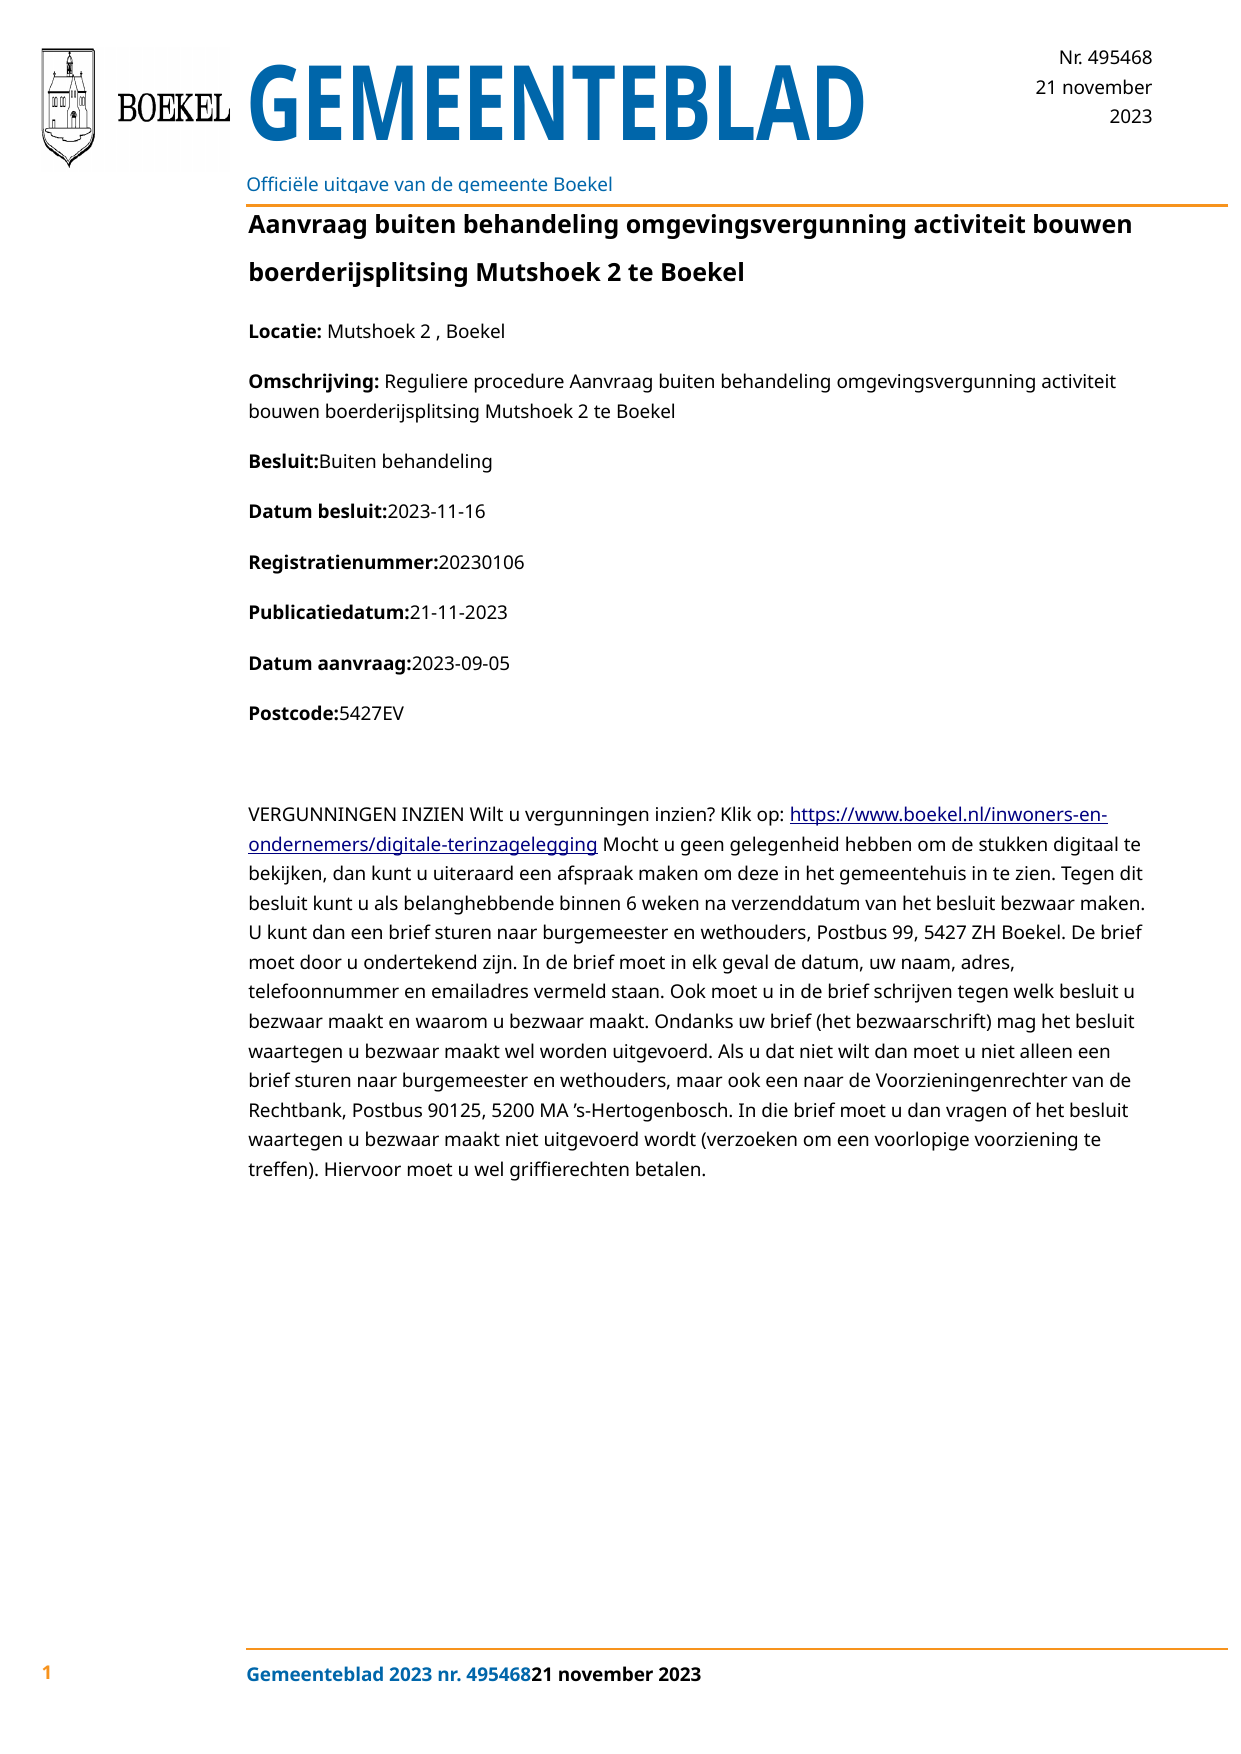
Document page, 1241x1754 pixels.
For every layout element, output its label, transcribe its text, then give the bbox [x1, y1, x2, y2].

text Publicatiedatum:21-11-2023 [248, 599, 1152, 625]
text Besluit:Buiten behandeling [248, 448, 1152, 474]
text Postcode:5427EV [248, 700, 1152, 726]
text Aanvraag buiten behandeling omgevingsvergunning activiteit bouwen boerderijsplitsing Mutshoek 2 te Boekel [248, 207, 1152, 288]
text Registratienummer:20230106 [248, 549, 1152, 575]
text VERGUNNINGEN INZIEN Wilt u vergunningen inzien? Klik op: https://www.boekel.nl/inwoners-en-ondernemers/digitale-terinzagelegging Mocht u geen gelegenheid hebben om de stukken digitaal te bekijken, dan kunt u uiteraard een afspraak maken om deze in het gemeentehuis in te zien. Tegen dit besluit kunt u als belanghebbende binnen 6 weken na verzenddatum van het besluit bezwaar maken. U kunt dan een brief sturen naar burgemeester en wethouders, Postbus 99, 5427 ZH Boekel. De brief moet door u ondertekend zijn. In de brief moet in elk geval de datum, uw naam, adres, telefoonnummer en emailadres vermeld staan. Ook moet u in de brief schrijven tegen welk besluit u bezwaar maakt en waarom u bezwaar maakt. Ondanks uw brief (het bezwaarschrift) mag het besluit waartegen u bezwaar maakt wel worden uitgevoerd. Als u dat niet wilt dan moet u niet alleen een brief sturen naar burgemeester en wethouders, maar ook een naar de Voorzieningenrechter van de Rechtbank, Postbus 90125, 5200 MA ’s-Hertogenbosch. In die brief moet u dan vragen of het besluit waartegen u bezwaar maakt niet uitgevoerd wordt (verzoeken om een voorlopige voorziening te treffen). Hiervoor moet u wel griffierechten betalen. [248, 801, 1152, 1182]
picture [41, 47, 231, 172]
text Omschrijving: Reguliere procedure Aanvraag buiten behandeling omgevingsvergunning activiteit bouwen boerderijsplitsing Mutshoek 2 te Boekel [248, 368, 1152, 424]
text Datum aanvraag:2023-09-05 [248, 650, 1152, 676]
text Datum besluit:2023-11-16 [248, 499, 1152, 524]
text Locatie: Mutshoek 2 , Boekel [248, 318, 1152, 344]
